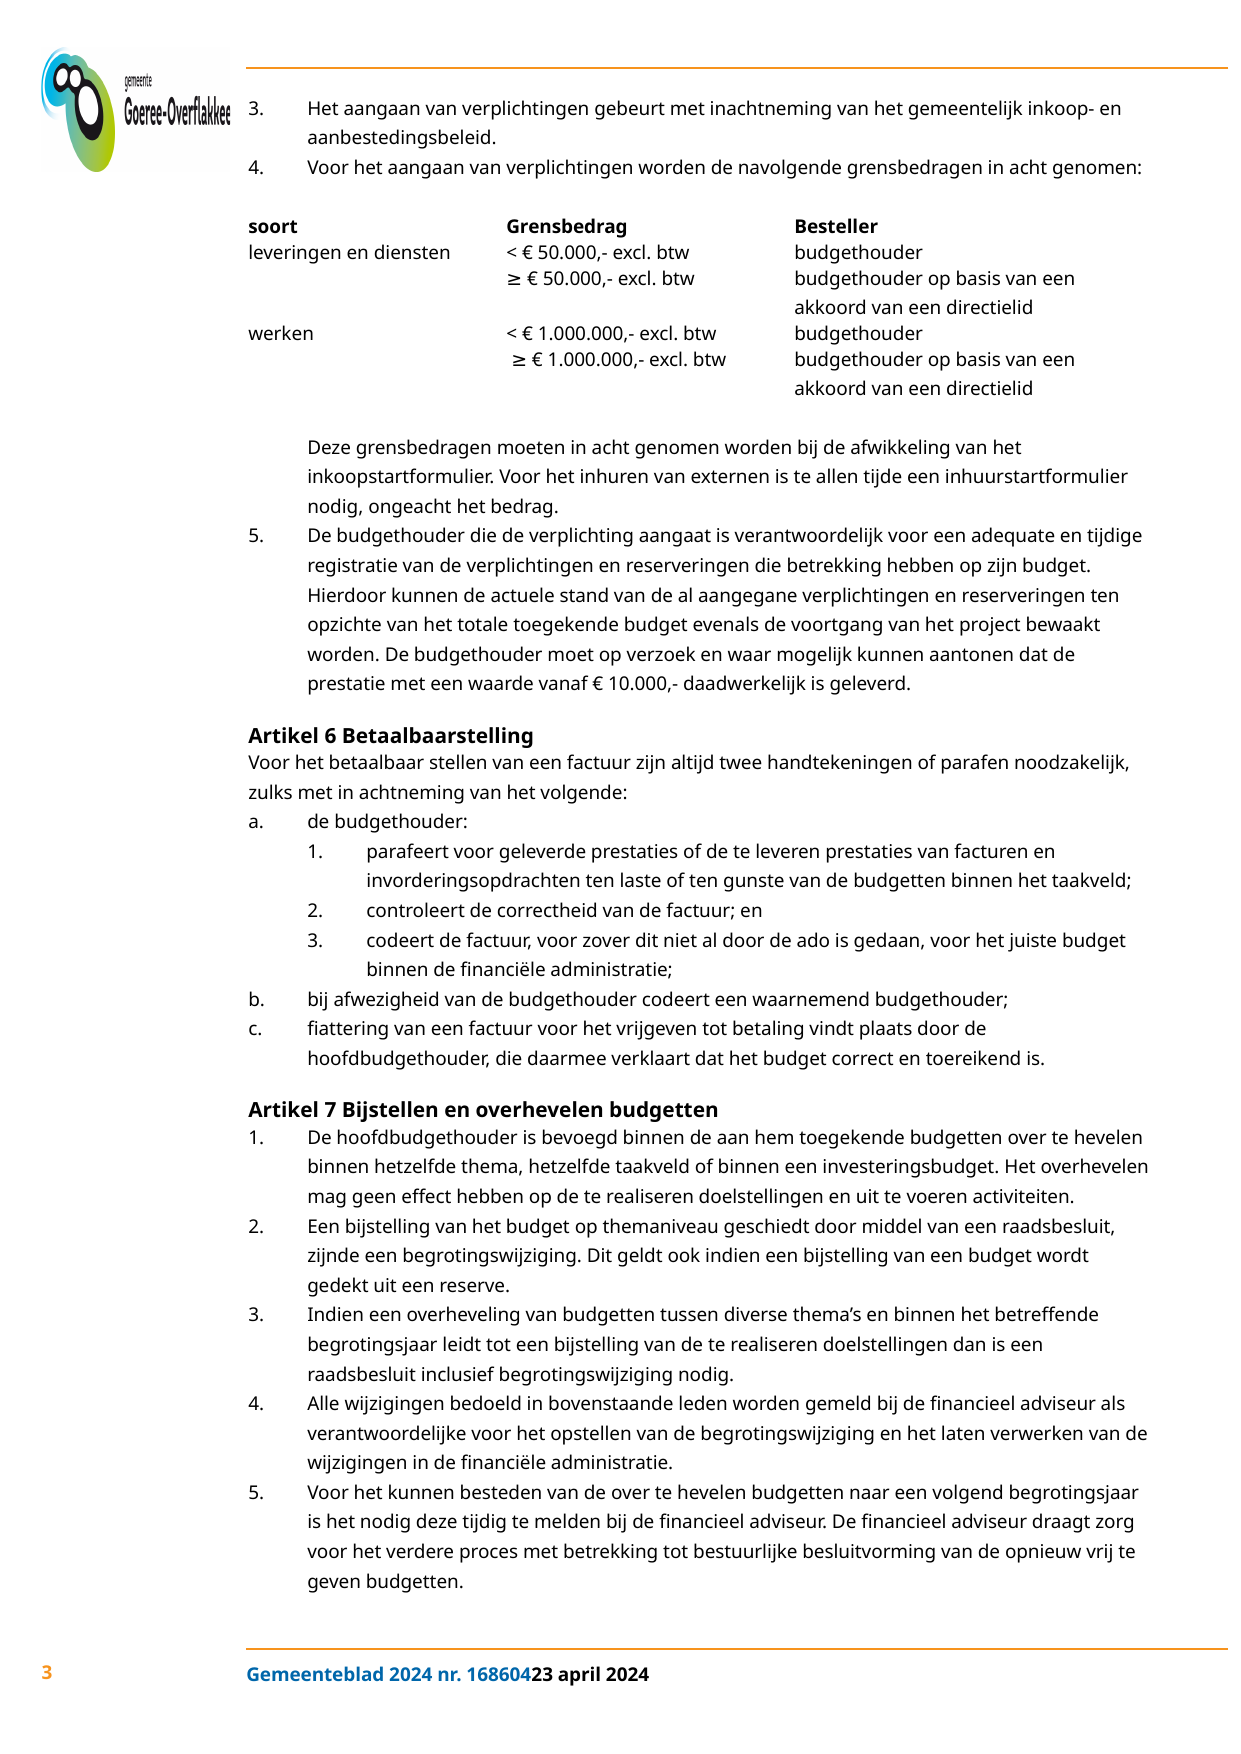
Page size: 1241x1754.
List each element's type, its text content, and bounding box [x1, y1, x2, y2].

table_header soort [248, 213, 506, 239]
list Alle wijzigingen bedoeld in bovenstaande leden worden gemeld bij de financieel adviseur als verantwoordelijke voor het opstellen van de begrotingswijziging en het laten verwerken van de wijzigingen in de financiële administratie. [248, 1390, 1152, 1475]
table_cell < € 50.000,- excl. btw [506, 239, 794, 265]
picture [41, 47, 231, 172]
list parafeert voor geleverde prestaties of de te leveren prestaties van facturen en invorderingsopdrachten ten laste of ten gunste van de budgetten binnen het taakveld; [307, 838, 1152, 893]
list De budgethouder die de verplichting aangaat is verantwoordelijk voor een adequate en tijdige registratie van de verplichtingen en reserveringen die betrekking hebben op zijn budget. Hierdoor kunnen de actuele stand van de al aangegane verplichtingen en reserveringen ten opzichte van het totale toegekende budget evenals de voortgang van het project bewaakt worden. De budgethouder moet op verzoek en waar mogelijk kunnen aantonen dat de prestatie met een waarde vanaf € 10.000,- daadwerkelijk is geleverd. [248, 523, 1152, 696]
table_cell [248, 265, 506, 320]
list Voor het kunnen besteden van de over te hevelen budgetten naar een volgend begrotingsjaar is het nodig deze tijdig te melden bij de financieel adviseur. De financieel adviseur draagt zorg voor het verdere proces met betrekking tot bestuurlijke besluitvorming van de opnieuw vrij te geven budgetten. [248, 1479, 1152, 1593]
text Artikel 6 Betaalbaarstelling [248, 721, 1152, 749]
table_header Grensbedrag [506, 213, 794, 239]
list fiattering van een factuur voor het vrijgeven tot betaling vindt plaats door de hoofdbudgethouder, die daarmee verklaart dat het budget correct en toereikend is. [248, 1016, 1152, 1071]
list Het aangaan van verplichtingen gebeurt met inachtneming van het gemeentelijk inkoop- en aanbestedingsbeleid. [248, 95, 1152, 150]
table_cell ≥ € 1.000.000,- excl. btw [506, 346, 794, 401]
table_cell budgethouder op basis van een akkoord van een directielid [794, 265, 1152, 320]
table_cell budgethouder [794, 239, 1152, 265]
list Een bijstelling van het budget op themaniveau geschiedt door middel van een raadsbesluit, zijnde een begrotingswijziging. Dit geldt ook indien een bijstelling van een budget wordt gedekt uit een reserve. [248, 1213, 1152, 1298]
table_cell [248, 346, 506, 401]
table_cell budgethouder op basis van een akkoord van een directielid [794, 346, 1152, 401]
list Voor het aangaan van verplichtingen worden de navolgende grensbedragen in acht genomen: [248, 154, 1152, 180]
list Indien een overheveling van budgetten tussen diverse thema’s en binnen het betreffende begrotingsjaar leidt tot een bijstelling van de te realiseren doelstellingen dan is een raadsbesluit inclusief begrotingswijziging nodig. [248, 1302, 1152, 1386]
table_cell leveringen en diensten [248, 239, 506, 265]
list controleert de correctheid van de factuur; en [307, 897, 1152, 923]
list de budgethouder: [248, 808, 1152, 834]
list De hoofdbudgethouder is bevoegd binnen de aan hem toegekende budgetten over te hevelen binnen hetzelfde thema, hetzelfde taakveld of binnen een investeringsbudget. Het overhevelen mag geen effect hebben op de te realiseren doelstellingen en uit te voeren activiteiten. [248, 1124, 1152, 1209]
table_cell < € 1.000.000,- excl. btw [506, 320, 794, 346]
table_cell werken [248, 320, 506, 346]
table_cell ≥ € 50.000,- excl. btw [506, 265, 794, 320]
list codeert de factuur, voor zover dit niet al door de ado is gedaan, voor het juiste budget binnen de financiële administratie; [307, 927, 1152, 982]
list Deze grensbedragen moeten in acht genomen worden bij de afwikkeling van het inkoopstartformulier. Voor het inhuren van externen is te allen tijde een inhuurstartformulier nodig, ongeacht het bedrag. [248, 434, 1152, 519]
text Artikel 7 Bijstellen en overhevelen budgetten [248, 1096, 1152, 1124]
table_cell budgethouder [794, 320, 1152, 346]
table_header Besteller [794, 213, 1152, 239]
list bij afwezigheid van de budgethouder codeert een waarnemend budgethouder; [248, 986, 1152, 1012]
text Voor het betaalbaar stellen van een factuur zijn altijd twee handtekeningen of parafen noodzakelijk, zulks met in achtneming van het volgende: [248, 749, 1152, 805]
